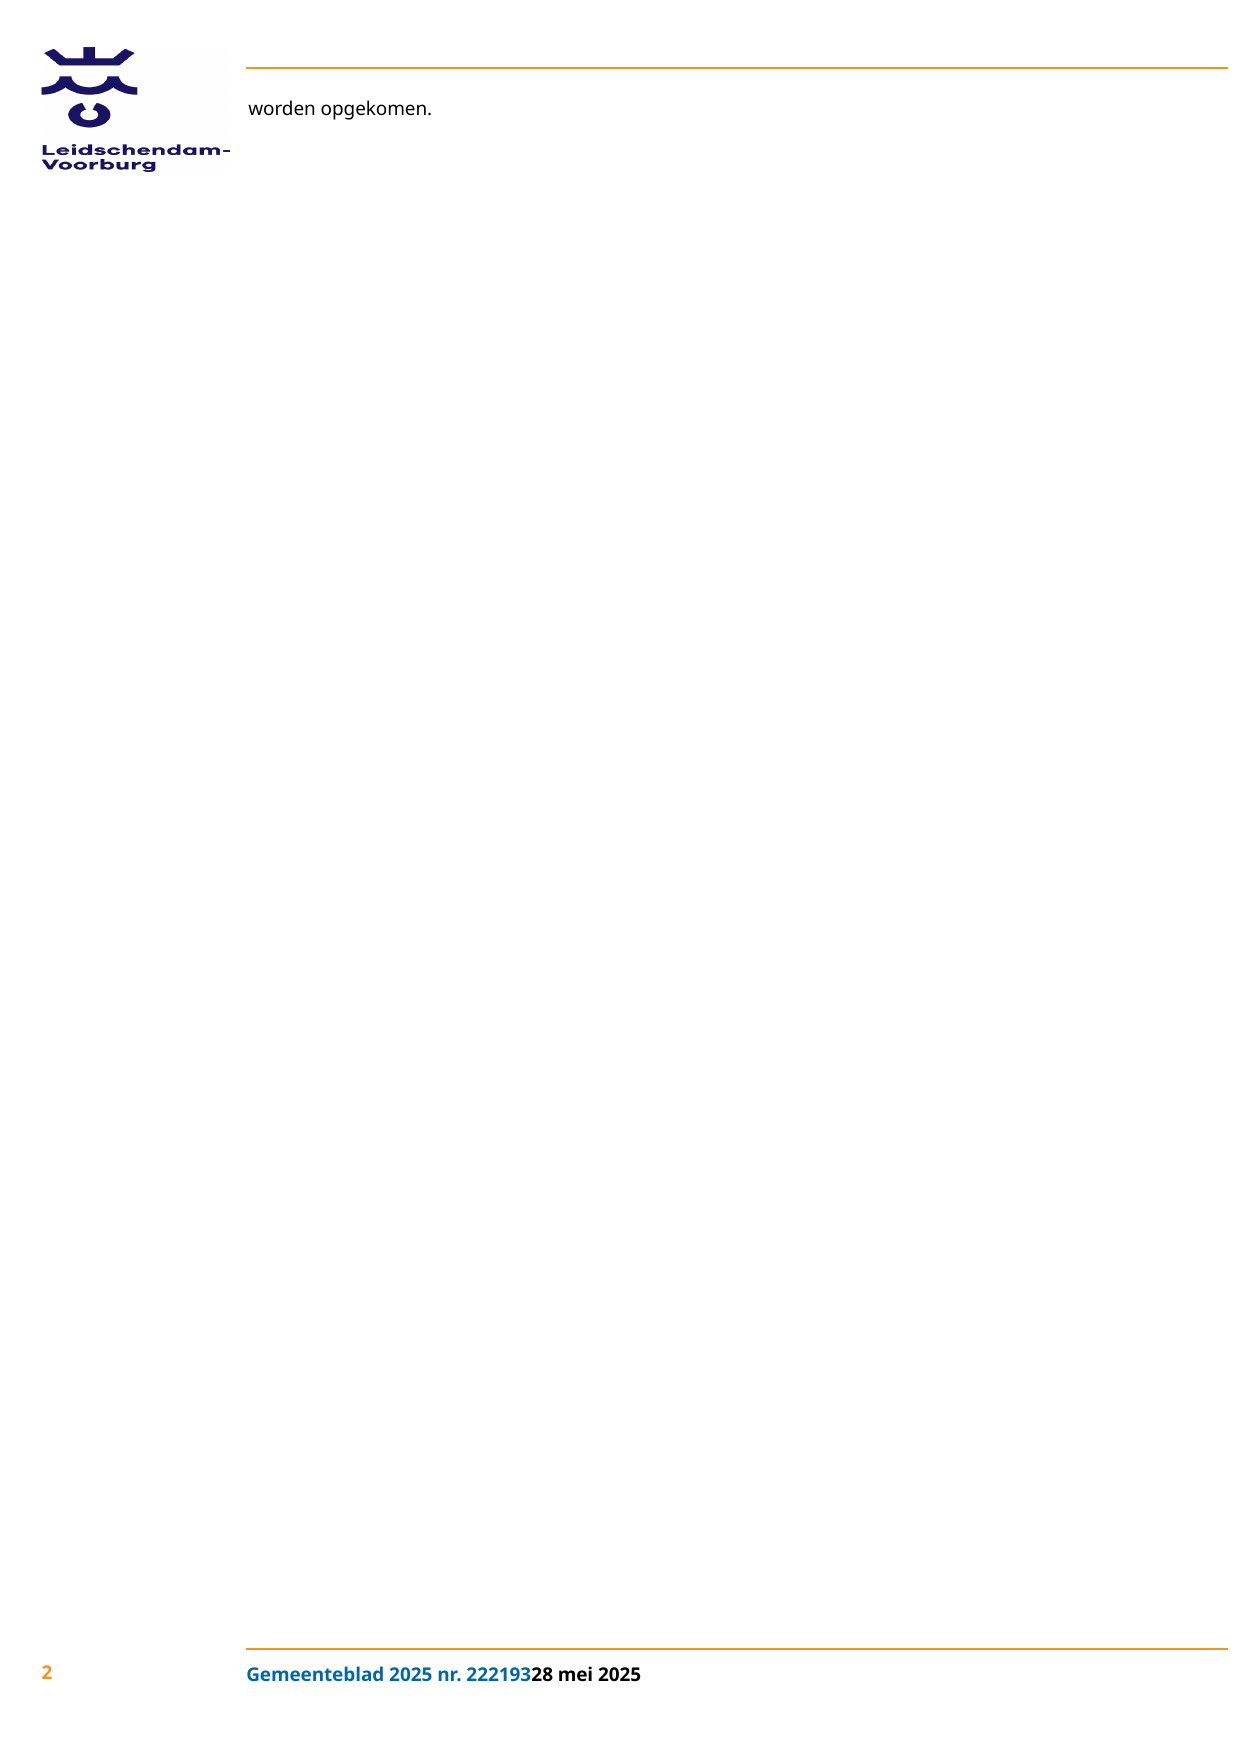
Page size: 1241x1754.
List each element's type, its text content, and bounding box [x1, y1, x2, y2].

text worden opgekomen. [248, 95, 1152, 121]
picture [41, 47, 231, 172]
